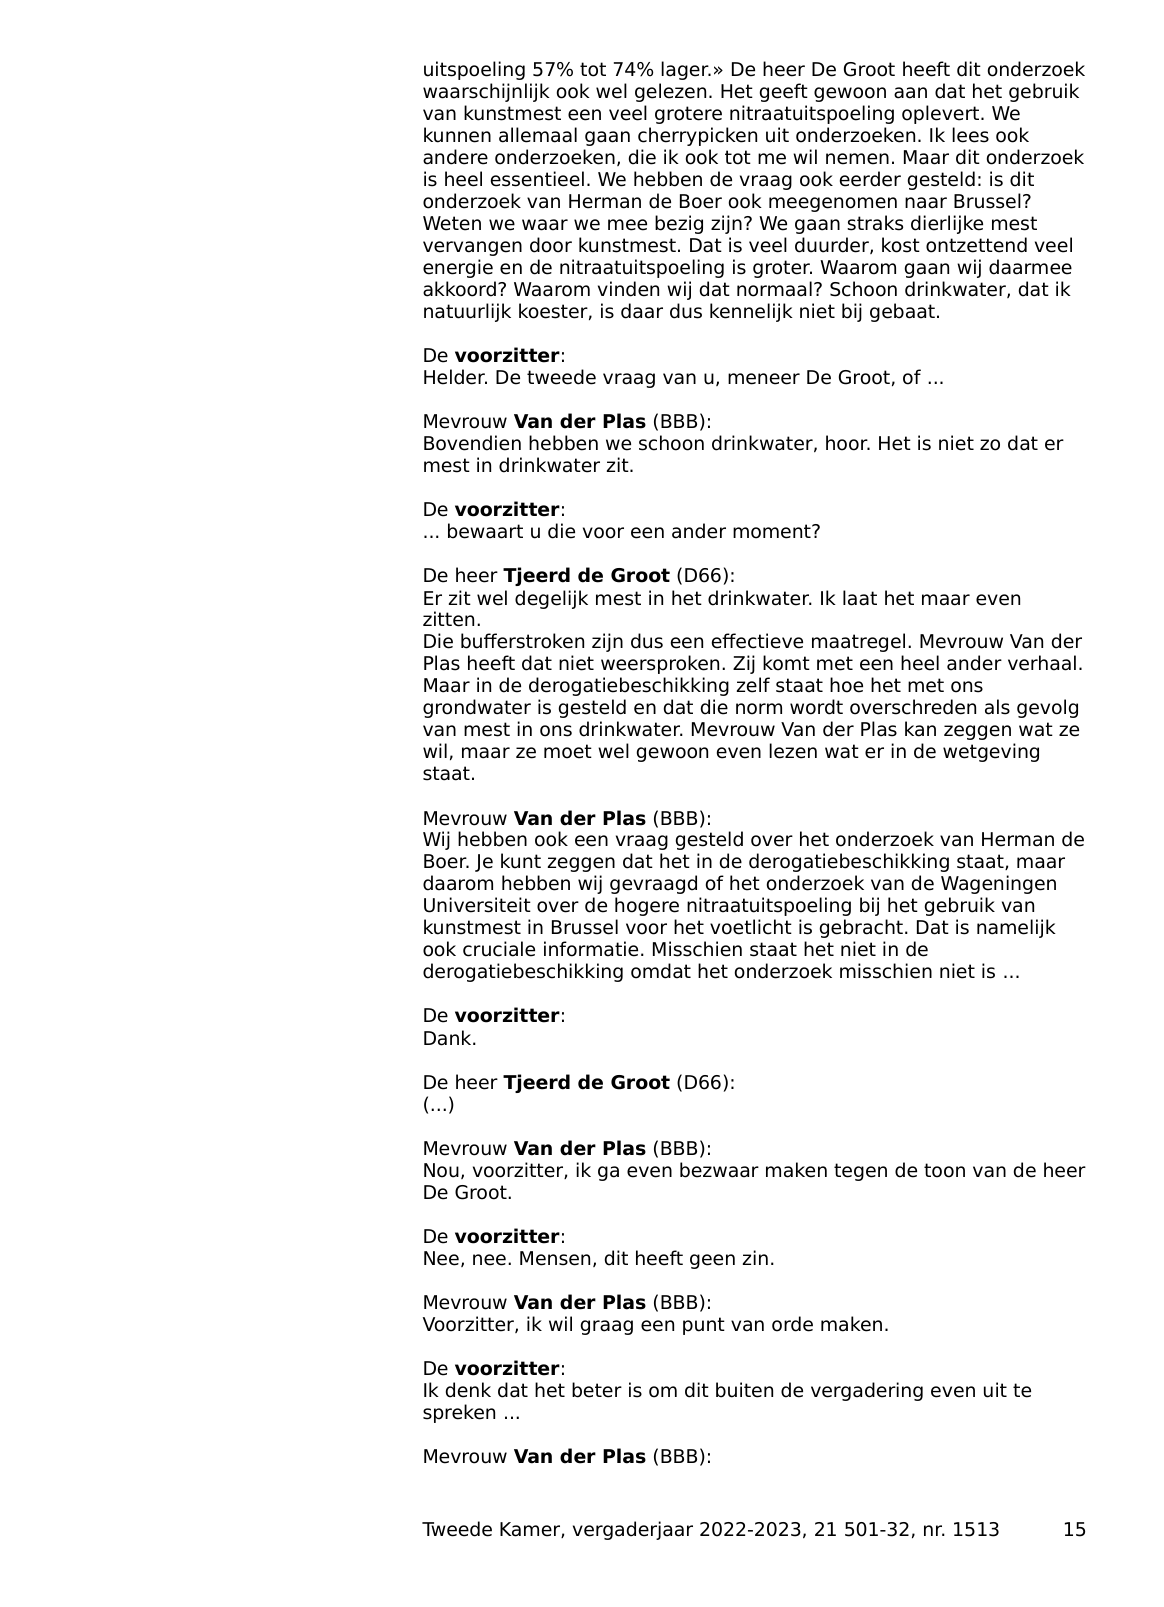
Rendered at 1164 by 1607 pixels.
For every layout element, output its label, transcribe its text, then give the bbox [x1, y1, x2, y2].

text Nee, nee. Mensen, dit heeft geen zin. [422, 1248, 1087, 1270]
text Mevrouw Van der Plas (BBB): [422, 411, 1087, 433]
text Nou, voorzitter, ik ga even bezwaar maken tegen de toon van de heer De Groot. [422, 1160, 1087, 1204]
text Er zit wel degelijk mest in het drinkwater. Ik laat het maar even zitten. [422, 587, 1087, 631]
text (...) [422, 1093, 1087, 1116]
text Helder. De tweede vraag van u, meneer De Groot, of ... [422, 367, 1087, 389]
text Mevrouw Van der Plas (BBB): [422, 1446, 1087, 1468]
text Wij hebben ook een vraag gesteld over het onderzoek van Herman de Boer. Je kunt zeggen dat het in de derogatiebeschikking staat, maar daarom hebben wij gevraagd of het onderzoek van de Wageningen Universiteit over de hogere nitraatuitspoeling bij het gebruik van kunstmest in Brussel voor het voetlicht is gebracht. Dat is namelijk ook cruciale informatie. Misschien staat het niet in de derogatiebeschikking omdat het onderzoek misschien niet is ... [422, 829, 1087, 983]
text Voorzitter, ik wil graag een punt van orde maken. [422, 1314, 1087, 1336]
text ... bewaart u die voor een ander moment? [422, 521, 1087, 543]
text Mevrouw Van der Plas (BBB): [422, 1292, 1087, 1314]
text Ik denk dat het beter is om dit buiten de vergadering even uit te spreken ... [422, 1380, 1087, 1424]
text Dank. [422, 1027, 1087, 1049]
text De voorzitter: [422, 1005, 1087, 1027]
text Bovendien hebben we schoon drinkwater, hoor. Het is niet zo dat er mest in drinkwater zit. [422, 433, 1087, 477]
text De voorzitter: [422, 1358, 1087, 1380]
text De heer Tjeerd de Groot (D66): [422, 565, 1087, 587]
text Die bufferstroken zijn dus een effectieve maatregel. Mevrouw Van der Plas heeft dat niet weersproken. Zij komt met een heel ander verhaal. Maar in de derogatiebeschikking zelf staat hoe het met ons grondwater is gesteld en dat die norm wordt overschreden als gevolg van mest in ons drinkwater. Mevrouw Van der Plas kan zeggen wat ze wil, maar ze moet wel gewoon even lezen wat er in de wetgeving staat. [422, 631, 1087, 785]
text De voorzitter: [422, 345, 1087, 367]
text Mevrouw Van der Plas (BBB): [422, 1138, 1087, 1160]
text Mevrouw Van der Plas (BBB): [422, 807, 1087, 829]
text De voorzitter: [422, 1226, 1087, 1248]
text De voorzitter: [422, 499, 1087, 521]
text De heer Tjeerd de Groot (D66): [422, 1072, 1087, 1093]
text uitspoeling 57% tot 74% lager.» De heer De Groot heeft dit onderzoek waarschijnlijk ook wel gelezen. Het geeft gewoon aan dat het gebruik van kunstmest een veel grotere nitraatuitspoeling oplevert. We kunnen allemaal gaan cherrypicken uit onderzoeken. Ik lees ook andere onderzoeken, die ik ook tot me wil nemen. Maar dit onderzoek is heel essentieel. We hebben de vraag ook eerder gesteld: is dit onderzoek van Herman de Boer ook meegenomen naar Brussel? Weten we waar we mee bezig zijn? We gaan straks dierlijke mest vervangen door kunstmest. Dat is veel duurder, kost ontzettend veel energie en de nitraatuitspoeling is groter. Waarom gaan wij daarmee akkoord? Waarom vinden wij dat normaal? Schoon drinkwater, dat ik natuurlijk koester, is daar dus kennelijk niet bij gebaat. [422, 59, 1087, 323]
